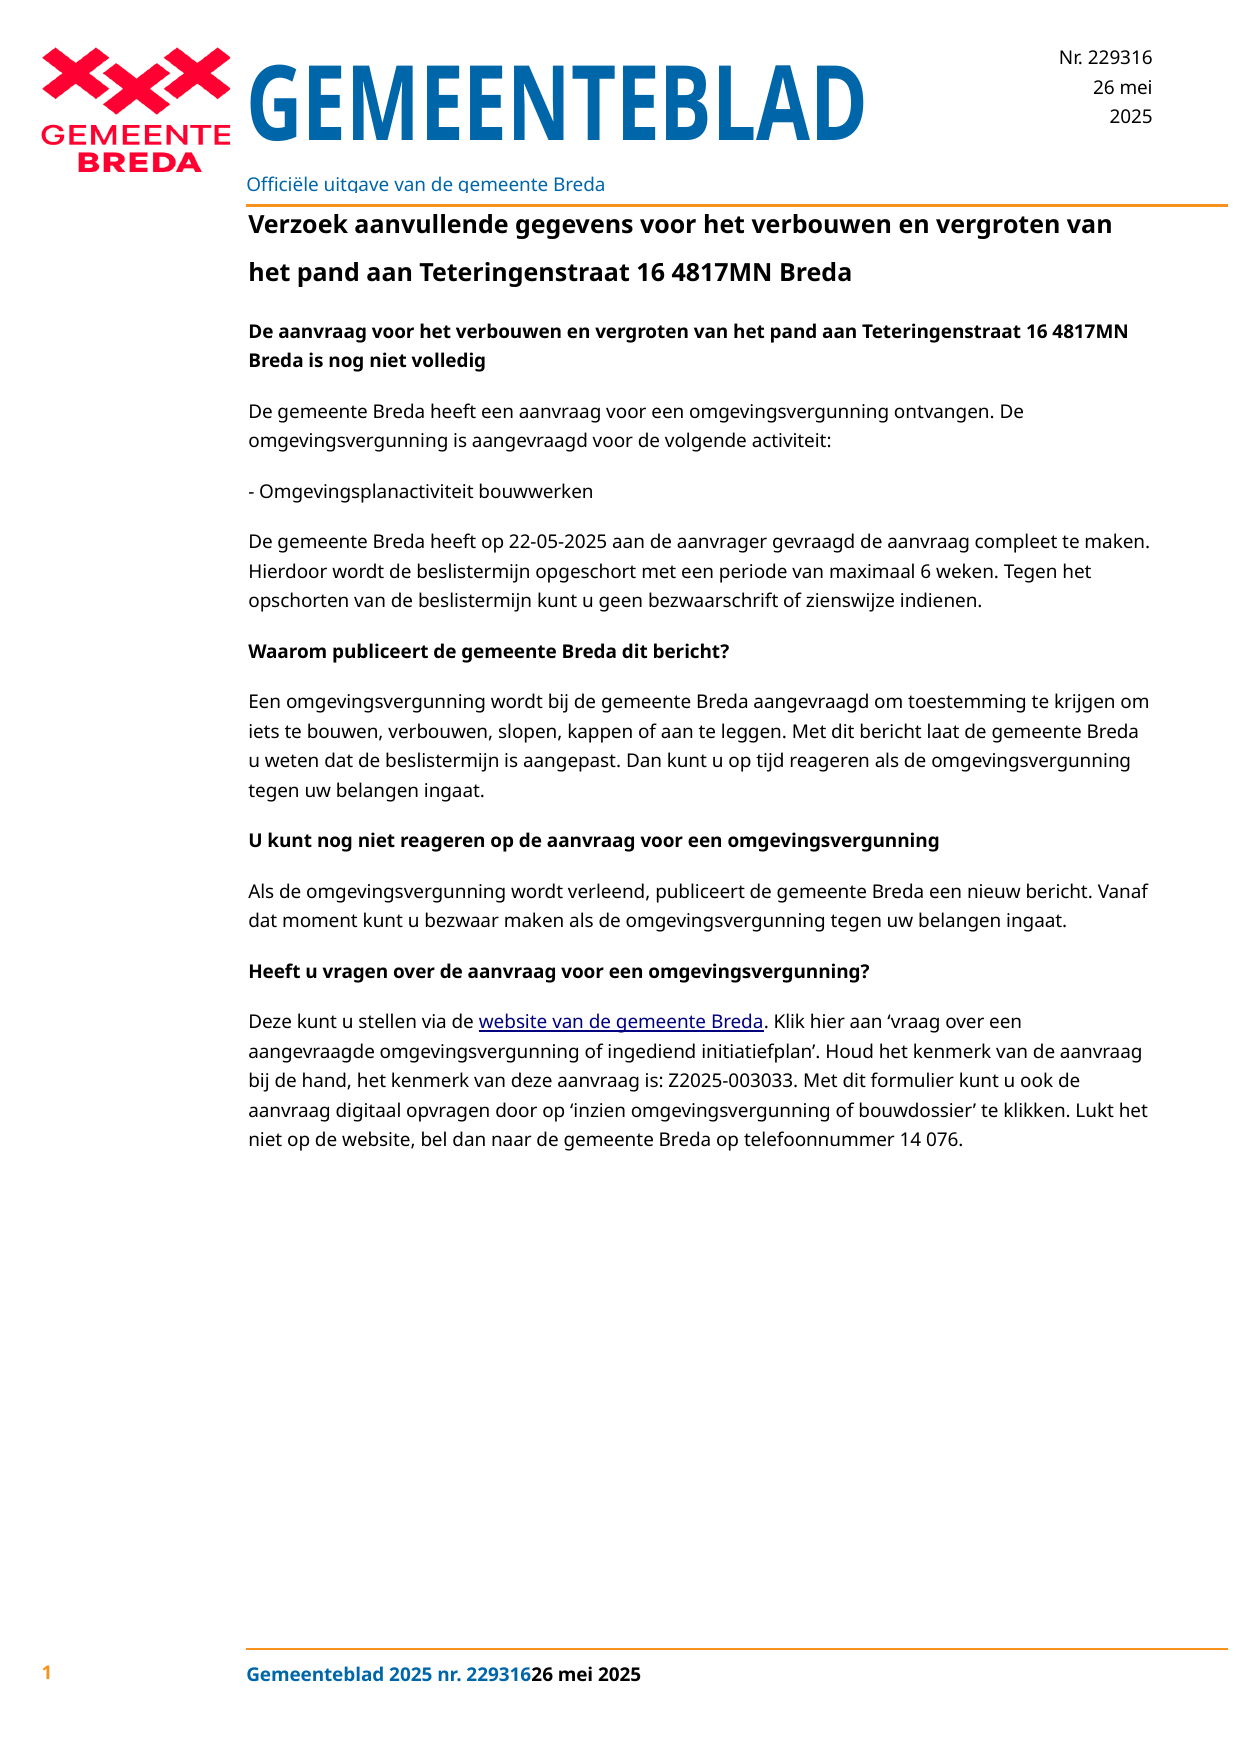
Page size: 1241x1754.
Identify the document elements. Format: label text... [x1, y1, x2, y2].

text De gemeente Breda heeft op 22-05-2025 aan de aanvrager gevraagd de aanvraag compleet te maken. Hierdoor wordt de beslistermijn opgeschort met een periode van maximaal 6 weken. Tegen het opschorten van de beslistermijn kunt u geen bezwaarschrift of zienswijze indienen. [248, 528, 1152, 613]
text De gemeente Breda heeft een aanvraag voor een omgevingsvergunning ontvangen. De omgevingsvergunning is aangevraagd voor de volgende activiteit: [248, 398, 1152, 453]
text Heeft u vragen over de aanvraag voor een omgevingsvergunning? [248, 958, 1152, 984]
picture [41, 47, 231, 172]
text Als de omgevingsvergunning wordt verleend, publiceert de gemeente Breda een nieuw bericht. Vanaf dat moment kunt u bezwaar maken als de omgevingsvergunning tegen uw belangen ingaat. [248, 878, 1152, 933]
text - Omgevingsplanactiviteit bouwwerken [248, 478, 1152, 504]
text U kunt nog niet reageren op de aanvraag voor een omgevingsvergunning [248, 827, 1152, 853]
text De aanvraag voor het verbouwen en vergroten van het pand aan Teteringenstraat 16 4817MN Breda is nog niet volledig [248, 318, 1152, 373]
text Verzoek aanvullende gegevens voor het verbouwen en vergroten van het pand aan Teteringenstraat 16 4817MN Breda [248, 207, 1152, 288]
text Deze kunt u stellen via de website van de gemeente Breda. Klik hier aan ‘vraag over een aangevraagde omgevingsvergunning of ingediend initiatiefplan’. Houd het kenmerk van de aanvraag bij de hand, het kenmerk van deze aanvraag is: Z2025-003033. Met dit formulier kunt u ook de aanvraag digitaal opvragen door op ‘inzien omgevingsvergunning of bouwdossier’ te klikken. Lukt het niet op de website, bel dan naar de gemeente Breda op telefoonnummer 14 076. [248, 1008, 1152, 1152]
text Een omgevingsvergunning wordt bij de gemeente Breda aangevraagd om toestemming te krijgen om iets te bouwen, verbouwen, slopen, kappen of aan te leggen. Met dit bericht laat de gemeente Breda u weten dat de beslistermijn is aangepast. Dan kunt u op tijd reageren als de omgevingsvergunning tegen uw belangen ingaat. [248, 688, 1152, 803]
text Waarom publiceert de gemeente Breda dit bericht? [248, 638, 1152, 664]
